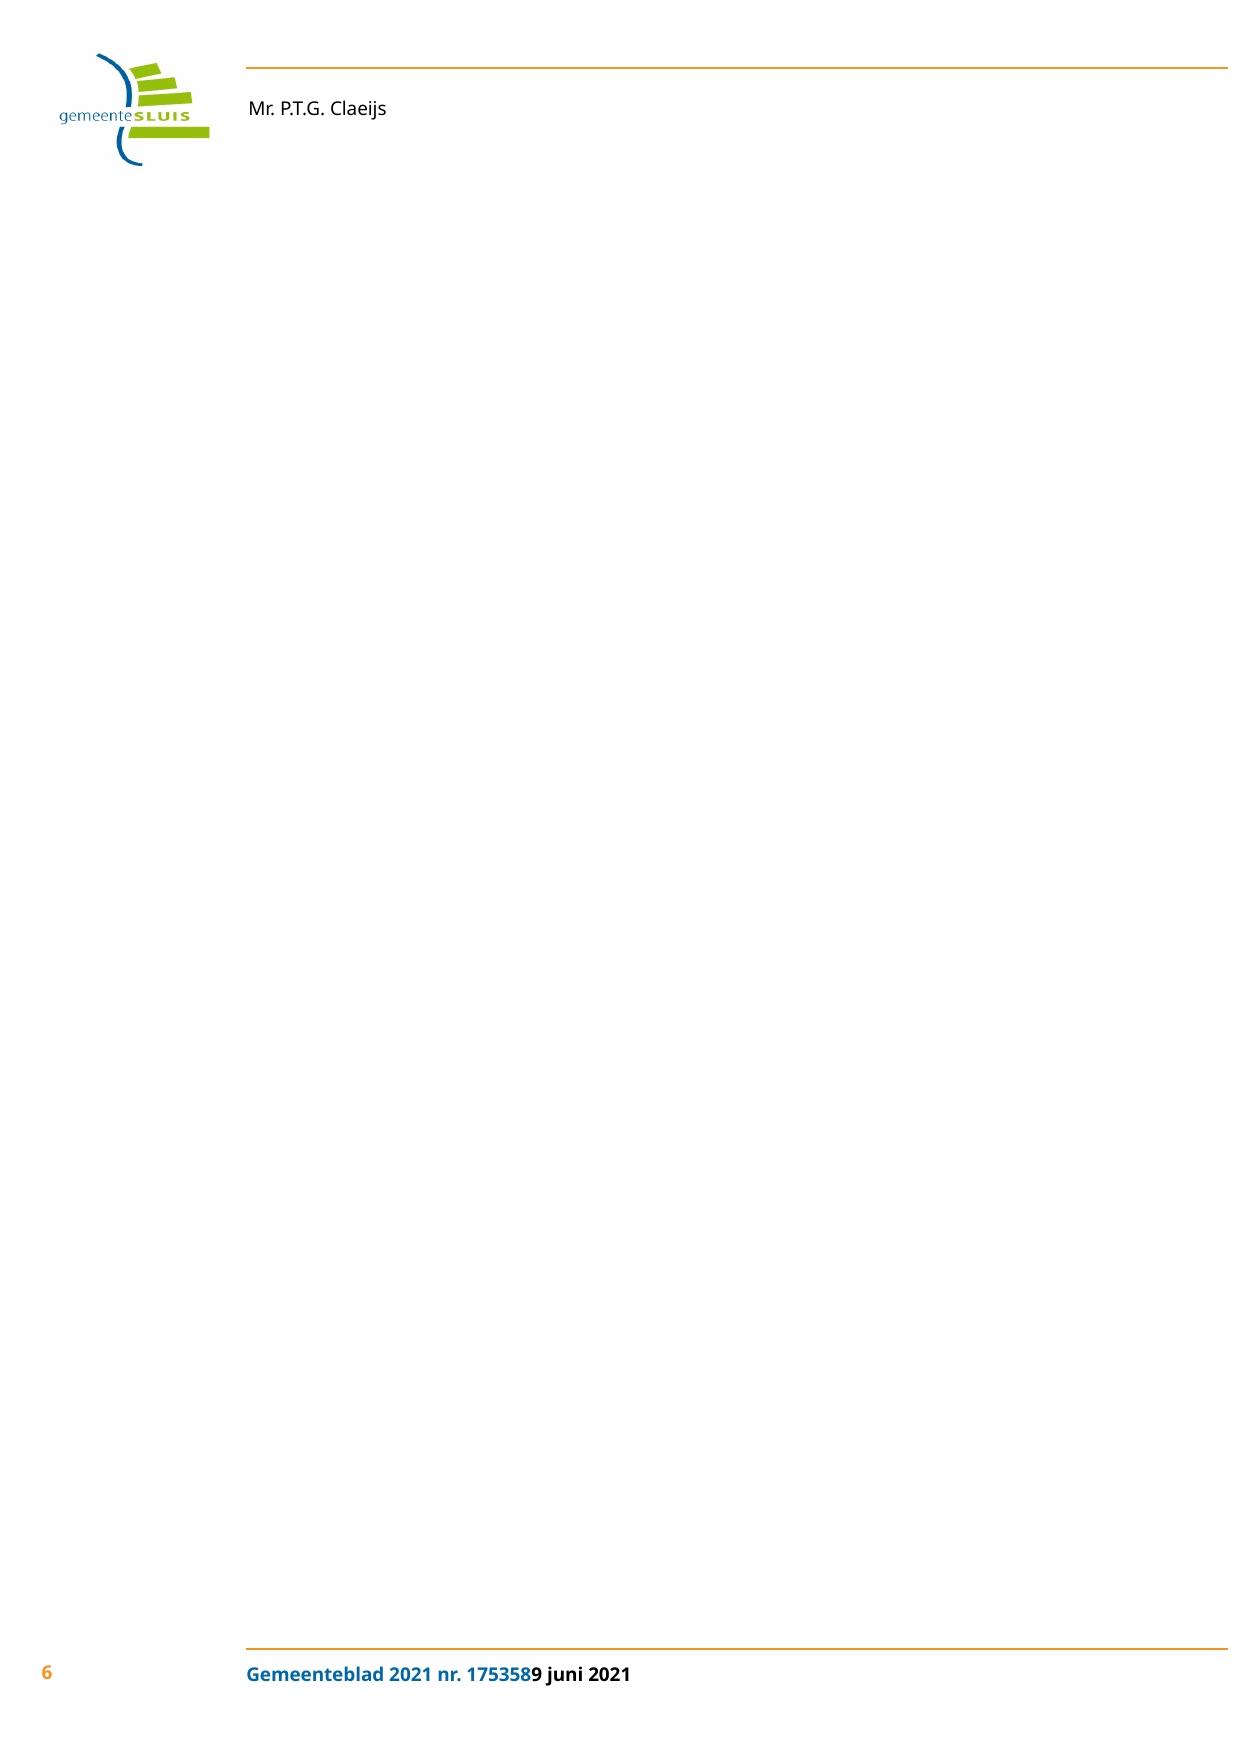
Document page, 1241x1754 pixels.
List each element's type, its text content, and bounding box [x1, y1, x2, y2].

text Mr. P.T.G. Claeijs [248, 95, 1152, 121]
picture [41, 47, 231, 172]
